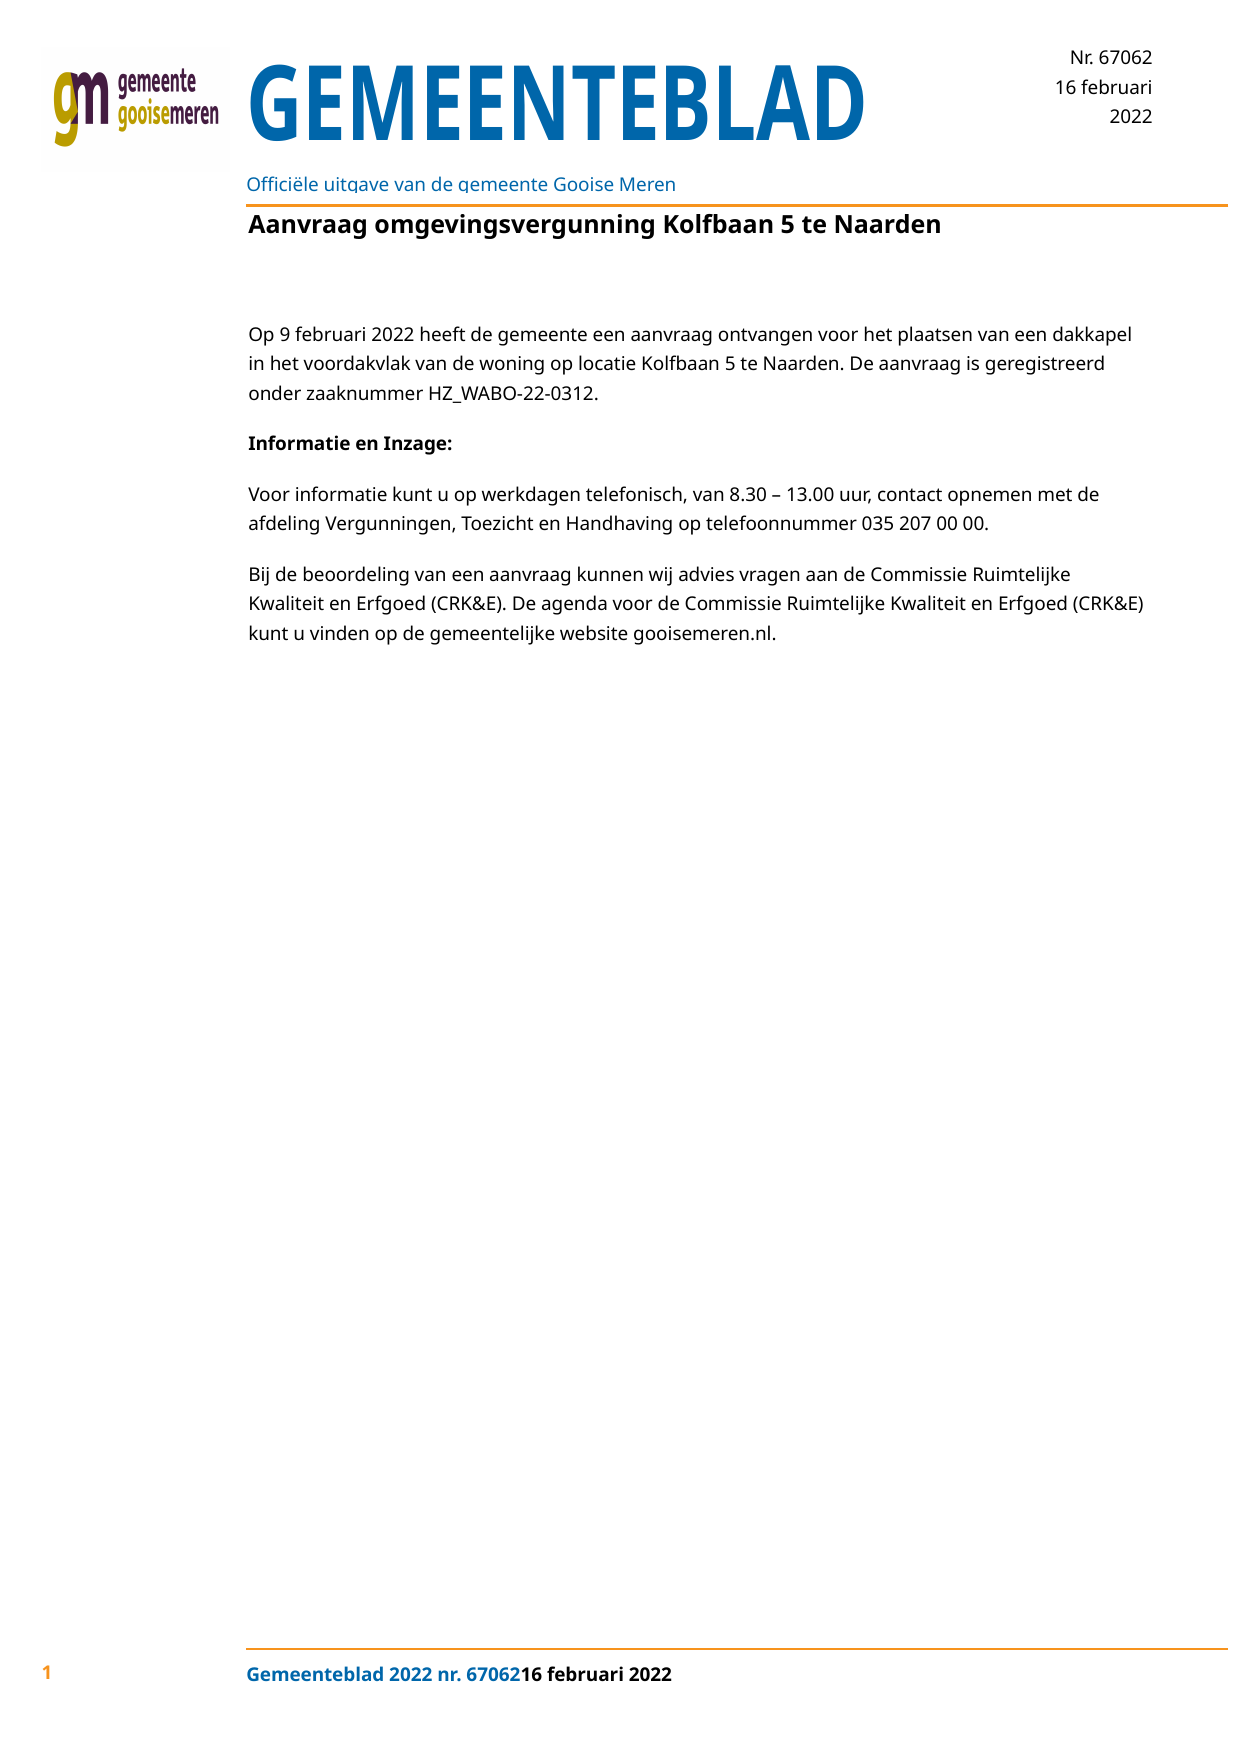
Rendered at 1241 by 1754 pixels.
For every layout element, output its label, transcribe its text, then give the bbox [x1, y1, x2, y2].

picture [41, 47, 231, 172]
text Op 9 februari 2022 heeft de gemeente een aanvraag ontvangen voor het plaatsen van een dakkapel in het voordakvlak van de woning op locatie Kolfbaan 5 te Naarden. De aanvraag is geregistreerd onder zaaknummer HZ_WABO-22-0312. [248, 321, 1152, 406]
text Voor informatie kunt u op werkdagen telefonisch, van 8.30 – 13.00 uur, contact opnemen met de afdeling Vergunningen, Toezicht en Handhaving op telefoonnummer 035 207 00 00. [248, 481, 1152, 536]
text Aanvraag omgevingsvergunning Kolfbaan 5 te Naarden [248, 207, 1152, 241]
text Bij de beoordeling van een aanvraag kunnen wij advies vragen aan de Commissie Ruimtelijke Kwaliteit en Erfgoed (CRK&E). De agenda voor de Commissie Ruimtelijke Kwaliteit en Erfgoed (CRK&E) kunt u vinden op de gemeentelijke website gooisemeren.nl. [248, 561, 1152, 646]
text Informatie en Inzage: [248, 430, 1152, 456]
